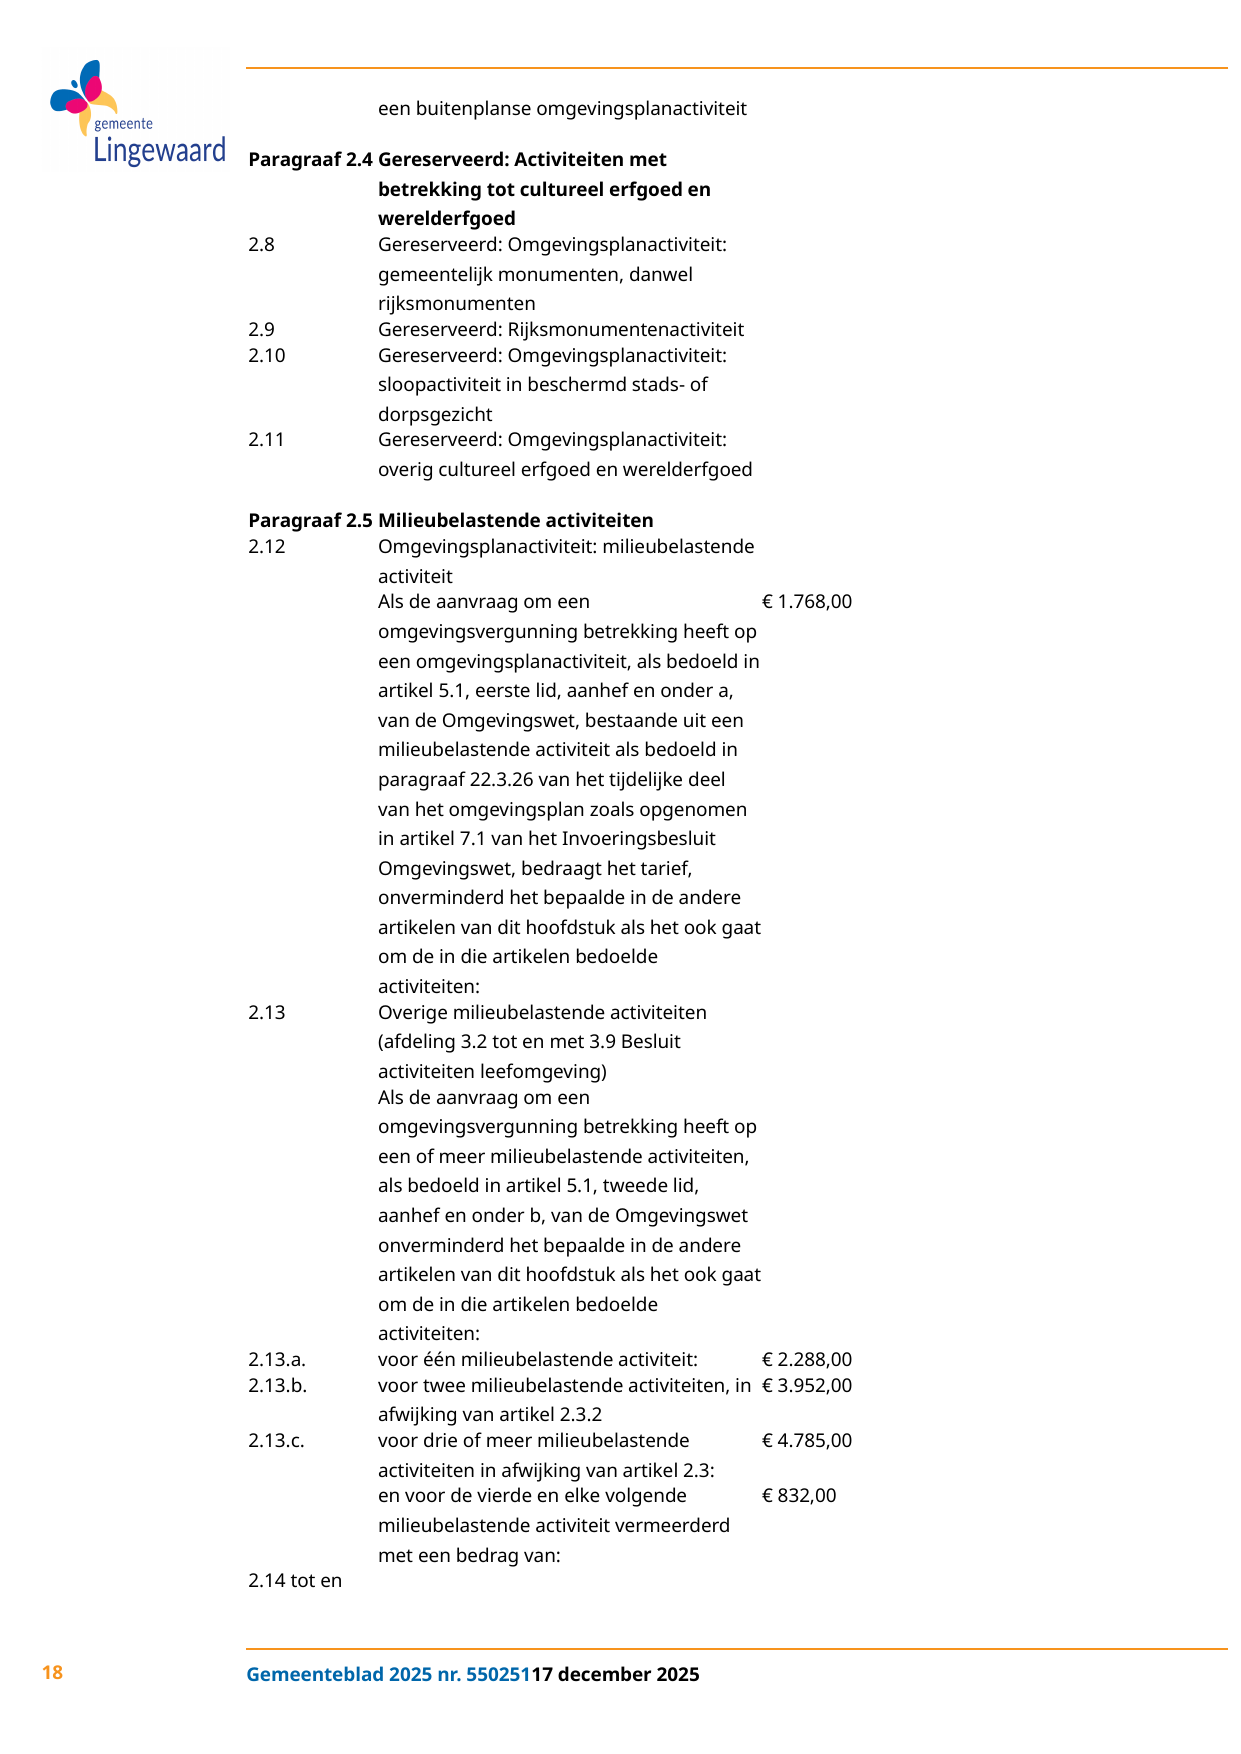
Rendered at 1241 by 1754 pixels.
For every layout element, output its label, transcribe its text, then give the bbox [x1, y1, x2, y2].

table_cell [1022, 1346, 1152, 1372]
table_cell [1022, 482, 1152, 508]
table_cell Paragraaf 2.5 [248, 508, 378, 533]
table_cell een buitenplanse omgevingsplanactiviteit [378, 95, 762, 121]
table_cell en voor de vierde en elke volgende milieubelastende activiteit vermeerderd met een bedrag van: [378, 1483, 762, 1568]
table_cell [248, 1084, 378, 1346]
table_cell [1022, 534, 1152, 589]
table_cell Paragraaf 2.4 [248, 146, 378, 231]
table_cell Omgevingsplanactiviteit: milieubelastende activiteit [378, 534, 762, 589]
table_cell [762, 1084, 1022, 1346]
table_cell [762, 95, 1022, 121]
table_cell Gereserveerd: Rijksmonumentenactiviteit [378, 316, 762, 342]
table_cell 2.13.c. [248, 1428, 378, 1483]
table_cell [378, 482, 762, 508]
table_cell Als de aanvraag om een omgevingsvergunning betrekking heeft op een omgevingsplanactiviteit, als bedoeld in artikel 5.1, eerste lid, aanhef en onder a, van de Omgevingswet, bestaande uit een milieubelastende activiteit als bedoeld in paragraaf 22.3.26 van het tijdelijke deel van het omgevingsplan zoals opgenomen in artikel 7.1 van het Invoeringsbesluit Omgevingswet, bedraagt het tarief, onverminderd het bepaalde in de andere artikelen van dit hoofdstuk als het ook gaat om de in die artikelen bedoelde activiteiten: [378, 589, 762, 999]
table_cell Gereserveerd: Omgevingsplanactiviteit: gemeentelijk monumenten, danwel rijksmonumenten [378, 231, 762, 316]
table_cell [1022, 231, 1152, 316]
table_cell [1022, 999, 1152, 1084]
table_cell € 3.952,00 [762, 1372, 1022, 1427]
table_cell [248, 1483, 378, 1568]
table_cell 2.11 [248, 427, 378, 482]
table_cell 2.10 [248, 342, 378, 427]
table_cell [762, 316, 1022, 342]
table_cell [1022, 121, 1152, 146]
table_cell 2.9 [248, 316, 378, 342]
table_cell € 2.288,00 [762, 1346, 1022, 1372]
table_cell [1022, 95, 1152, 121]
table_cell Milieubelastende activiteiten [378, 508, 762, 533]
table_cell [1022, 1568, 1152, 1593]
table_cell [1022, 146, 1152, 231]
table_cell [1022, 508, 1152, 533]
table_cell [248, 589, 378, 999]
table_cell [248, 95, 378, 121]
table_cell [1022, 316, 1152, 342]
table_cell € 832,00 [762, 1483, 1022, 1568]
table_cell [762, 121, 1022, 146]
table_cell € 4.785,00 [762, 1428, 1022, 1483]
table_cell [1022, 342, 1152, 427]
table_cell [1022, 589, 1152, 999]
table_cell [1022, 1428, 1152, 1483]
table_cell [378, 121, 762, 146]
table_cell [762, 427, 1022, 482]
table_cell voor één milieubelastende activiteit: [378, 1346, 762, 1372]
table_cell Als de aanvraag om een omgevingsvergunning betrekking heeft op een of meer milieubelastende activiteiten, als bedoeld in artikel 5.1, tweede lid, aanhef en onder b, van de Omgevingswet onverminderd het bepaalde in de andere artikelen van dit hoofdstuk als het ook gaat om de in die artikelen bedoelde activiteiten: [378, 1084, 762, 1346]
table_cell 2.14 tot en [248, 1568, 378, 1593]
table_cell [248, 482, 378, 508]
table_cell [762, 482, 1022, 508]
table_cell Gereserveerd: Omgevingsplanactiviteit: sloopactiviteit in beschermd stads- of dorpsgezicht [378, 342, 762, 427]
table_cell Gereserveerd: Activiteiten met betrekking tot cultureel erfgoed en werelderfgoed [378, 146, 762, 231]
table_cell 2.8 [248, 231, 378, 316]
table_cell 2.13.a. [248, 1346, 378, 1372]
table_cell [762, 508, 1022, 533]
table_cell [762, 231, 1022, 316]
table_cell voor drie of meer milieubelastende activiteiten in afwijking van artikel 2.3: [378, 1428, 762, 1483]
table_cell Overige milieubelastende activiteiten (afdeling 3.2 tot en met 3.9 Besluit activiteiten leefomgeving) [378, 999, 762, 1084]
table_cell Gereserveerd: Omgevingsplanactiviteit: overig cultureel erfgoed en werelderfgoed [378, 427, 762, 482]
table_cell [378, 1568, 762, 1593]
table_cell € 1.768,00 [762, 589, 1022, 999]
table_cell [1022, 1372, 1152, 1427]
table_cell 2.13.b. [248, 1372, 378, 1427]
table_cell 2.13 [248, 999, 378, 1084]
table_cell [762, 146, 1022, 231]
table_cell 2.12 [248, 534, 378, 589]
picture [41, 47, 231, 172]
table_cell [248, 121, 378, 146]
table_cell voor twee milieubelastende activiteiten, in afwijking van artikel 2.3.2 [378, 1372, 762, 1427]
table_cell [762, 534, 1022, 589]
table_cell [1022, 1483, 1152, 1568]
table_cell [762, 999, 1022, 1084]
table_cell [1022, 1084, 1152, 1346]
table_cell [762, 342, 1022, 427]
table_cell [1022, 427, 1152, 482]
table_cell [762, 1568, 1022, 1593]
